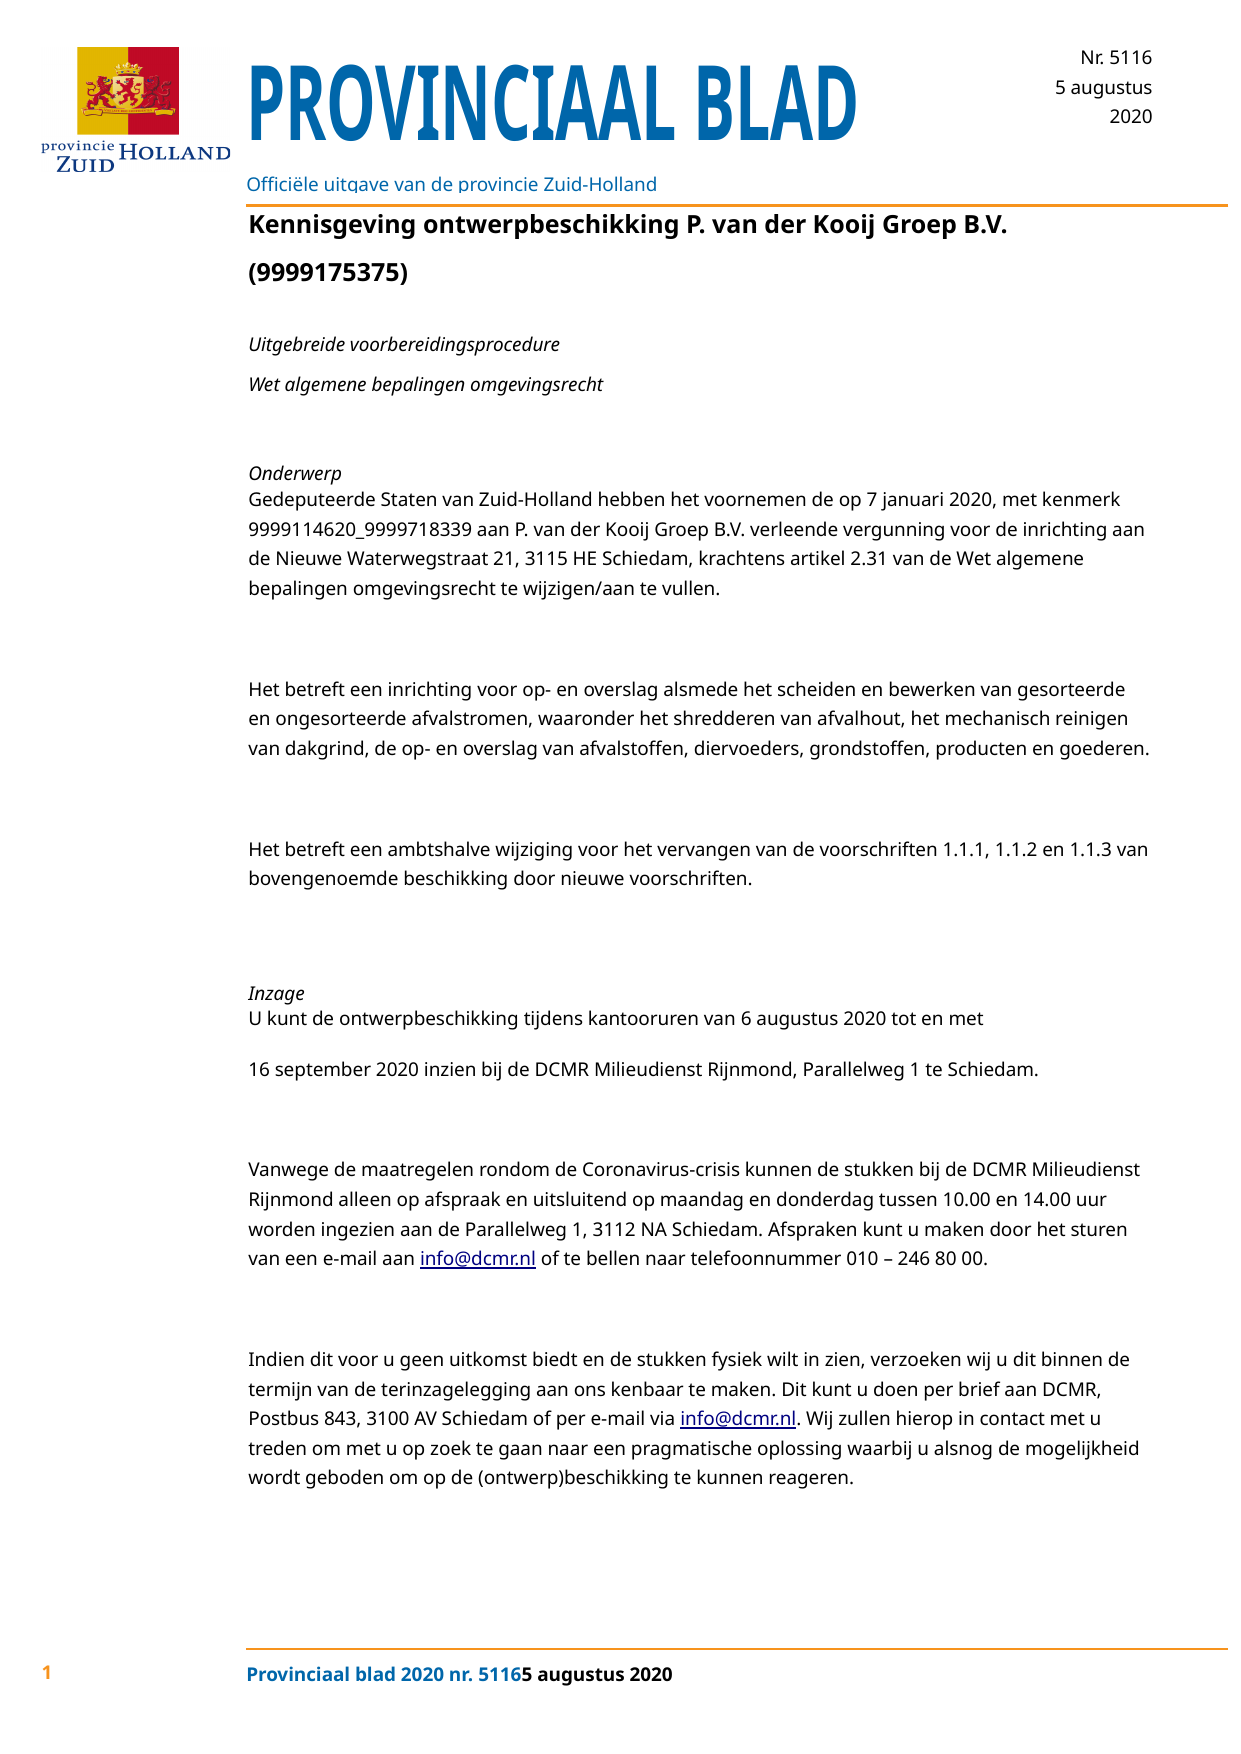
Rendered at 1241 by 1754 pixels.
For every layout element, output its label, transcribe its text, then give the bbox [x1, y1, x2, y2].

text Inzage [248, 980, 1152, 1005]
text U kunt de ontwerpbeschikking tijdens kantooruren van 6 augustus 2020 tot en met [248, 1005, 1152, 1031]
text Onderwerp [248, 460, 1152, 486]
text Kennisgeving ontwerpbeschikking P. van der Kooij Groep B.V. (9999175375) [248, 207, 1152, 288]
text Gedeputeerde Staten van Zuid-Holland hebben het voornemen de op 7 januari 2020, met kenmerk 9999114620_9999718339 aan P. van der Kooij Groep B.V. verleende vergunning voor de inrichting aan de Nieuwe Waterwegstraat 21, 3115 HE Schiedam, krachtens artikel 2.31 van de Wet algemene bepalingen omgevingsrecht te wijzigen/aan te vullen. [248, 486, 1152, 601]
picture [41, 47, 231, 172]
text Het betreft een ambtshalve wijziging voor het vervangen van de voorschriften 1.1.1, 1.1.2 en 1.1.3 van bovengenoemde beschikking door nieuwe voorschriften. [248, 836, 1152, 891]
text 16 september 2020 inzien bij de DCMR Milieudienst Rijnmond, Parallelweg 1 te Schiedam. [248, 1056, 1152, 1082]
text Vanwege de maatregelen rondom de Coronavirus-crisis kunnen de stukken bij de DCMR Milieudienst Rijnmond alleen op afspraak en uitsluitend op maandag en donderdag tussen 10.00 en 14.00 uur worden ingezien aan de Parallelweg 1, 3112 NA Schiedam. Afspraken kunt u maken door het sturen van een e-mail aan info@dcmr.nl of te bellen naar telefoonnummer 010 – 246 80 00. [248, 1157, 1152, 1271]
text Het betreft een inrichting voor op- en overslag alsmede het scheiden en bewerken van gesorteerde en ongesorteerde afvalstromen, waaronder het shredderen van afvalhout, het mechanisch reinigen van dakgrind, de op- en overslag van afvalstoffen, diervoeders, grondstoffen, producten en goederen. [248, 676, 1152, 761]
text Wet algemene bepalingen omgevingsrecht [248, 371, 1152, 396]
text Uitgebreide voorbereidingsprocedure [248, 331, 1152, 357]
text Indien dit voor u geen uitkomst biedt en de stukken fysiek wilt in zien, verzoeken wij u dit binnen de termijn van de terinzagelegging aan ons kenbaar te maken. Dit kunt u doen per brief aan DCMR, Postbus 843, 3100 AV Schiedam of per e-mail via info@dcmr.nl. Wij zullen hierop in contact met u treden om met u op zoek te gaan naar een pragmatische oplossing waarbij u alsnog de mogelijkheid wordt geboden om op de (ontwerp)beschikking te kunnen reageren. [248, 1346, 1152, 1490]
